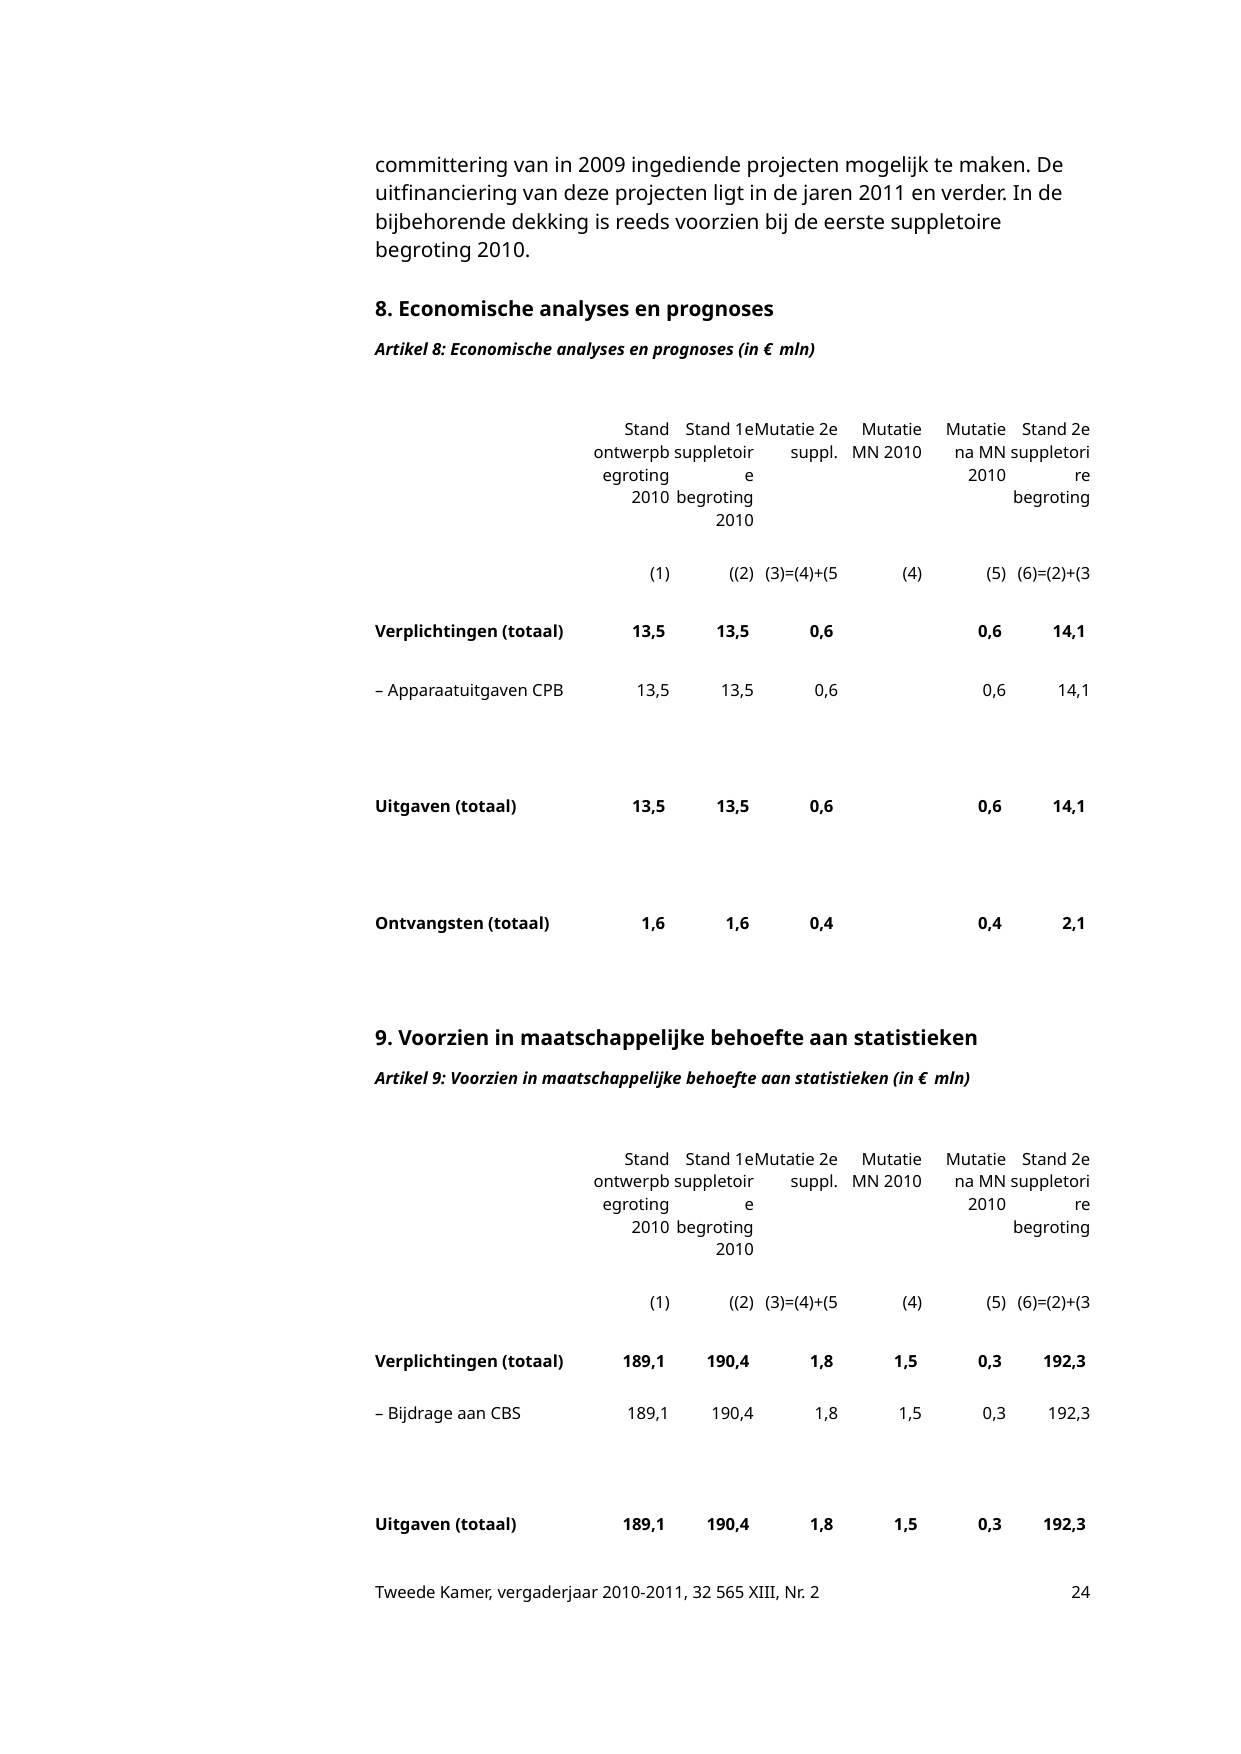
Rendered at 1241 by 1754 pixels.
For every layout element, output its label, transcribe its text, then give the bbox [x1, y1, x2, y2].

table_cell 190,4 [669, 1349, 753, 1402]
table_header Mutatie na MN 2010 [922, 418, 1006, 561]
table_cell 1,6 [585, 912, 669, 965]
table_cell 0,4 [754, 912, 838, 965]
table_header Mutatie 2e suppl. [754, 1147, 838, 1291]
table_cell [838, 678, 922, 737]
table_cell 13,5 [585, 795, 669, 853]
table_cell 1,5 [838, 1349, 922, 1402]
table_header [375, 418, 585, 561]
table_cell 1,8 [754, 1513, 838, 1566]
table_cell 1,8 [754, 1402, 838, 1454]
text Artikel 8: Economische analyses en prognoses (in € mln) [375, 337, 1090, 360]
table_header Mutatie 2e suppl. [754, 418, 838, 561]
table_cell 0,6 [922, 795, 1006, 853]
table_cell 2,1 [1006, 912, 1090, 965]
table_cell [375, 561, 585, 620]
table_cell [838, 737, 922, 795]
table_cell (1) [585, 1291, 669, 1349]
table_cell 1,6 [669, 912, 753, 965]
table_cell (5) [922, 561, 1006, 620]
table_header Mutatie MN 2010 [838, 418, 922, 561]
table_cell [585, 854, 669, 912]
table_cell [754, 854, 838, 912]
table_cell 192,3 [1006, 1402, 1090, 1454]
table_cell (3)=(4)+(5 [754, 561, 838, 620]
table_cell 1,5 [838, 1513, 922, 1566]
table_cell 0,6 [922, 678, 1006, 737]
table_cell – Bijdrage aan CBS [375, 1402, 585, 1454]
text 9. Voorzien in maatschappelijke behoefte aan statistieken [375, 1023, 1090, 1052]
table_cell [669, 737, 753, 795]
table_cell 13,5 [669, 678, 753, 737]
table_cell (6)=(2)+(3 [1006, 561, 1090, 620]
table_cell 0,6 [754, 678, 838, 737]
table_cell [669, 1455, 753, 1513]
table_cell [1006, 737, 1090, 795]
table_cell (4) [838, 1291, 922, 1349]
table_cell 14,1 [1006, 678, 1090, 737]
table_cell Verplichtingen (totaal) [375, 620, 585, 678]
table_cell [838, 1455, 922, 1513]
table_cell 190,4 [669, 1513, 753, 1566]
text 8. Economische analyses en prognoses [375, 294, 1090, 322]
table_cell [1006, 854, 1090, 912]
table_header Mutatie na MN 2010 [922, 1147, 1006, 1291]
table_cell Ontvangsten (totaal) [375, 912, 585, 965]
table_header Stand 1e suppletoire begroting 2010 [669, 418, 753, 561]
table_cell [838, 854, 922, 912]
table_cell 0,3 [922, 1513, 1006, 1566]
table_cell 14,1 [1006, 620, 1090, 678]
table_cell 192,3 [1006, 1349, 1090, 1402]
table_cell 0,6 [754, 620, 838, 678]
table_cell [922, 737, 1006, 795]
table_header Stand 2e suppletorire begroting [1006, 418, 1090, 561]
table_cell [669, 854, 753, 912]
table_cell 190,4 [669, 1402, 753, 1454]
table_cell 0,3 [922, 1349, 1006, 1402]
table_cell 0,6 [754, 795, 838, 853]
table_cell [922, 854, 1006, 912]
table_cell [585, 737, 669, 795]
table_cell [838, 912, 922, 965]
table_cell 0,4 [922, 912, 1006, 965]
table_header Stand ontwerpbegroting 2010 [585, 418, 669, 561]
table_cell [375, 737, 585, 795]
table_cell [922, 1455, 1006, 1513]
table_cell (1) [585, 561, 669, 620]
table_cell 0,6 [922, 620, 1006, 678]
table_cell [754, 1455, 838, 1513]
table_cell 1,5 [838, 1402, 922, 1454]
table_cell [375, 1455, 585, 1513]
table_cell [585, 1455, 669, 1513]
table_cell 13,5 [669, 620, 753, 678]
table_cell Uitgaven (totaal) [375, 1513, 585, 1566]
table_header Stand 2e suppletorire begroting [1006, 1147, 1090, 1291]
table_cell (6)=(2)+(3 [1006, 1291, 1090, 1349]
table_cell 192,3 [1006, 1513, 1090, 1566]
table_cell ((2) [669, 561, 753, 620]
table_cell 189,1 [585, 1349, 669, 1402]
table_cell 189,1 [585, 1402, 669, 1454]
table_cell [375, 1291, 585, 1349]
table_cell ((2) [669, 1291, 753, 1349]
table_cell (4) [838, 561, 922, 620]
table_cell [838, 795, 922, 853]
table_cell [838, 620, 922, 678]
table_header Stand ontwerpbegroting 2010 [585, 1147, 669, 1291]
table_cell Verplichtingen (totaal) [375, 1349, 585, 1402]
table_cell – Apparaatuitgaven CPB [375, 678, 585, 737]
table_cell Uitgaven (totaal) [375, 795, 585, 853]
table_cell [754, 737, 838, 795]
table_cell 0,3 [922, 1402, 1006, 1454]
table_header Mutatie MN 2010 [838, 1147, 922, 1291]
text Artikel 9: Voorzien in maatschappelijke behoefte aan statistieken (in € mln) [375, 1067, 1090, 1089]
table_cell 14,1 [1006, 795, 1090, 853]
text committering van in 2009 ingediende projecten mogelijk te maken. De uitfinanciering van deze projecten ligt in de jaren 2011 en verder. In de bijbehorende dekking is reeds voorzien bij de eerste suppletoire begroting 2010. [375, 150, 1090, 264]
table_cell 1,8 [754, 1349, 838, 1402]
table_cell 13,5 [585, 620, 669, 678]
table_header Stand 1e suppletoire begroting 2010 [669, 1147, 753, 1291]
table_cell 189,1 [585, 1513, 669, 1566]
table_cell 13,5 [585, 678, 669, 737]
table_header [375, 1147, 585, 1291]
table_cell [375, 854, 585, 912]
table_cell [1006, 1455, 1090, 1513]
table_cell (3)=(4)+(5 [754, 1291, 838, 1349]
table_cell 13,5 [669, 795, 753, 853]
table_cell (5) [922, 1291, 1006, 1349]
